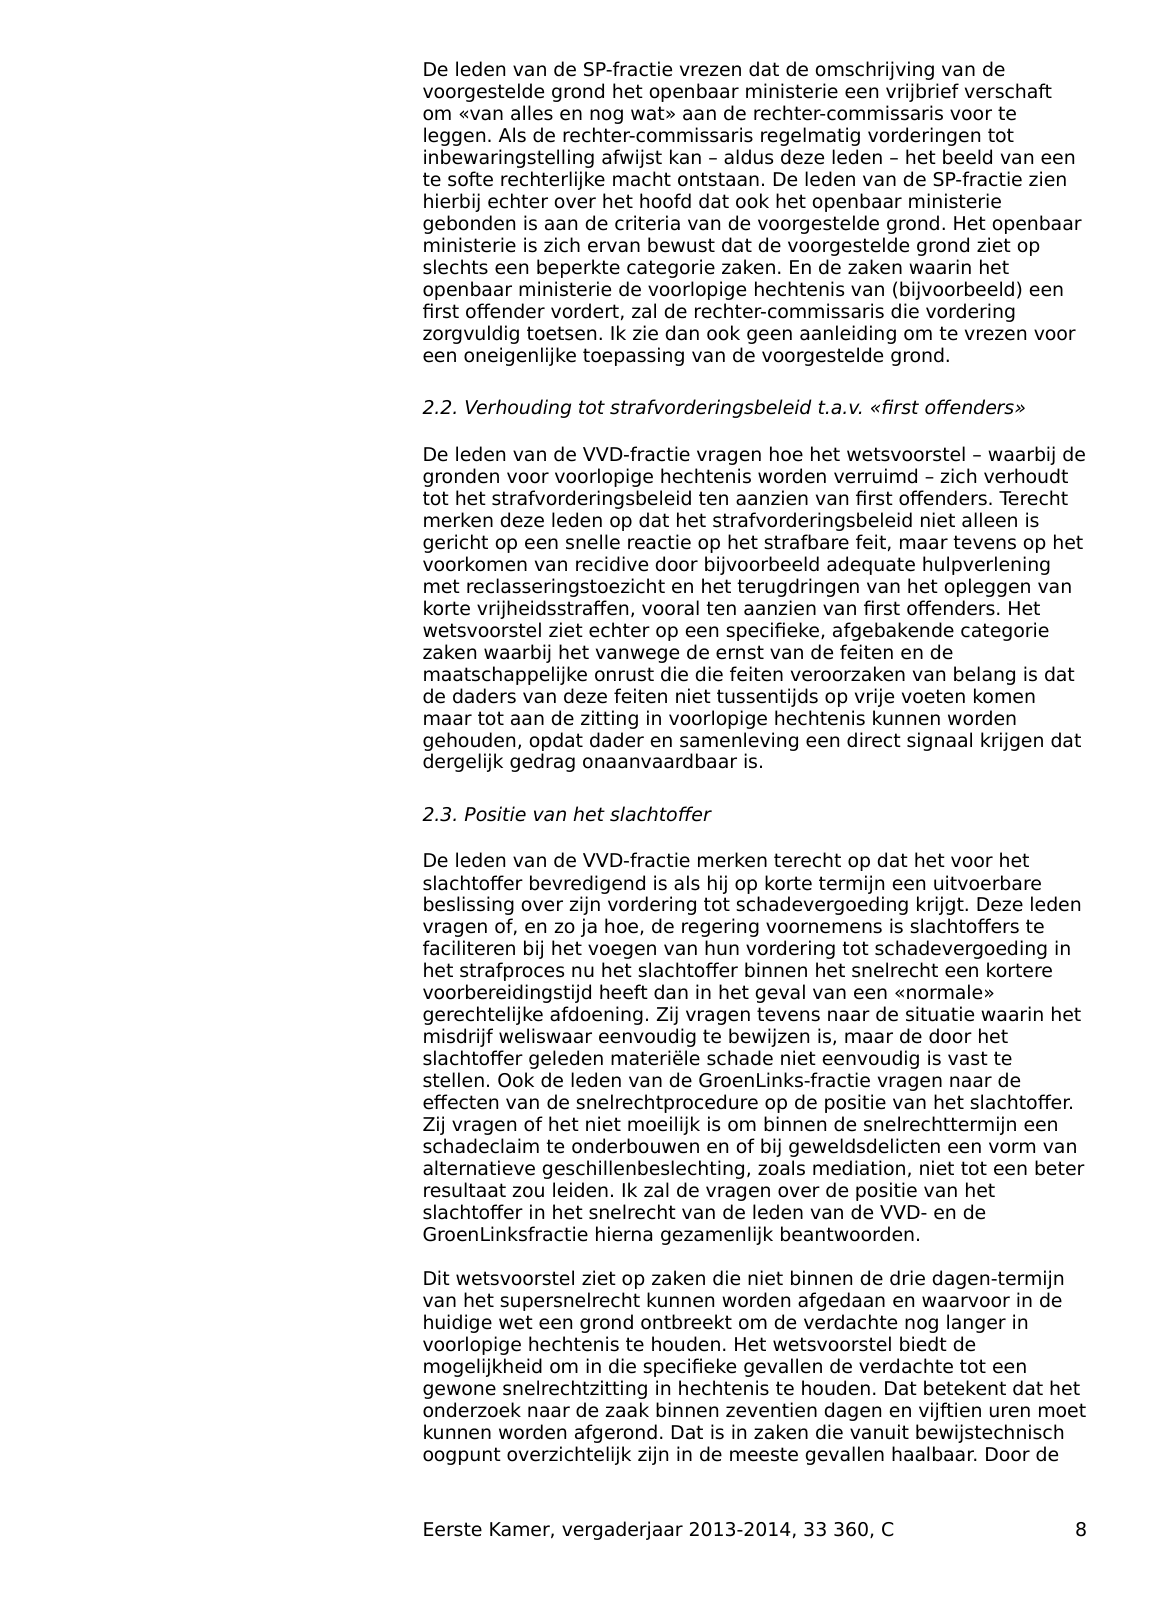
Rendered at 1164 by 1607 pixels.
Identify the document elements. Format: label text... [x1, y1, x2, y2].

text Dit wetsvoorstel ziet op zaken die niet binnen de drie dagen-termijn van het supersnelrecht kunnen worden afgedaan en waarvoor in de huidige wet een grond ontbreekt om de verdachte nog langer in voorlopige hechtenis te houden. Het wetsvoorstel biedt de mogelijkheid om in die specifieke gevallen de verdachte tot een gewone snelrechtzitting in hechtenis te houden. Dat betekent dat het onderzoek naar de zaak binnen zeventien dagen en vijftien uren moet kunnen worden afgerond. Dat is in zaken die vanuit bewijstechnisch oogpunt overzichtelijk zijn in de meeste gevallen haalbaar. Door de [422, 1268, 1087, 1466]
text De leden van de VVD-fractie merken terecht op dat het voor het slachtoffer bevredigend is als hij op korte termijn een uitvoerbare beslissing over zijn vordering tot schadevergoeding krijgt. Deze leden vragen of, en zo ja hoe, de regering voornemens is slachtoffers te faciliteren bij het voegen van hun vordering tot schadevergoeding in het strafproces nu het slachtoffer binnen het snelrecht een kortere voorbereidingstijd heeft dan in het geval van een «normale» gerechtelijke afdoening. Zij vragen tevens naar de situatie waarin het misdrijf weliswaar eenvoudig te bewijzen is, maar de door het slachtoffer geleden materiële schade niet eenvoudig is vast te stellen. Ook de leden van de GroenLinks-fractie vragen naar de effecten van de snelrechtprocedure op de positie van het slachtoffer. Zij vragen of het niet moeilijk is om binnen de snelrechttermijn een schadeclaim te onderbouwen en of bij geweldsdelicten een vorm van alternatieve geschillenbeslechting, zoals mediation, niet tot een beter resultaat zou leiden. Ik zal de vragen over de positie van het slachtoffer in het snelrecht van de leden van de VVD- en de GroenLinksfractie hierna gezamenlijk beantwoorden. [422, 850, 1087, 1246]
text De leden van de SP-fractie vrezen dat de omschrijving van de voorgestelde grond het openbaar ministerie een vrijbrief verschaft om «van alles en nog wat» aan de rechter-commissaris voor te leggen. Als de rechter-commissaris regelmatig vorderingen tot inbewaringstelling afwijst kan – aldus deze leden – het beeld van een te softe rechterlijke macht ontstaan. De leden van de SP-fractie zien hierbij echter over het hoofd dat ook het openbaar ministerie gebonden is aan de criteria van de voorgestelde grond. Het openbaar ministerie is zich ervan bewust dat de voorgestelde grond ziet op slechts een beperkte categorie zaken. En de zaken waarin het openbaar ministerie de voorlopige hechtenis van (bijvoorbeeld) een first offender vordert, zal de rechter-commissaris die vordering zorgvuldig toetsen. Ik zie dan ook geen aanleiding om te vrezen voor een oneigenlijke toepassing van de voorgestelde grond. [422, 59, 1087, 367]
subtitle 2.2. Verhouding tot strafvorderingsbeleid t.a.v. «first offenders» [422, 397, 1087, 419]
subtitle 2.3. Positie van het slachtoffer [422, 803, 1087, 825]
text De leden van de VVD-fractie vragen hoe het wetsvoorstel – waarbij de gronden voor voorlopige hechtenis worden verruimd – zich verhoudt tot het strafvorderingsbeleid ten aanzien van first offenders. Terecht merken deze leden op dat het strafvorderingsbeleid niet alleen is gericht op een snelle reactie op het strafbare feit, maar tevens op het voorkomen van recidive door bijvoorbeeld adequate hulpverlening met reclasseringstoezicht en het terugdringen van het opleggen van korte vrijheidsstraffen, vooral ten aanzien van first offenders. Het wetsvoorstel ziet echter op een specifieke, afgebakende categorie zaken waarbij het vanwege de ernst van de feiten en de maatschappelijke onrust die die feiten veroorzaken van belang is dat de daders van deze feiten niet tussentijds op vrije voeten komen maar tot aan de zitting in voorlopige hechtenis kunnen worden gehouden, opdat dader en samenleving een direct signaal krijgen dat dergelijk gedrag onaanvaardbaar is. [422, 444, 1087, 773]
